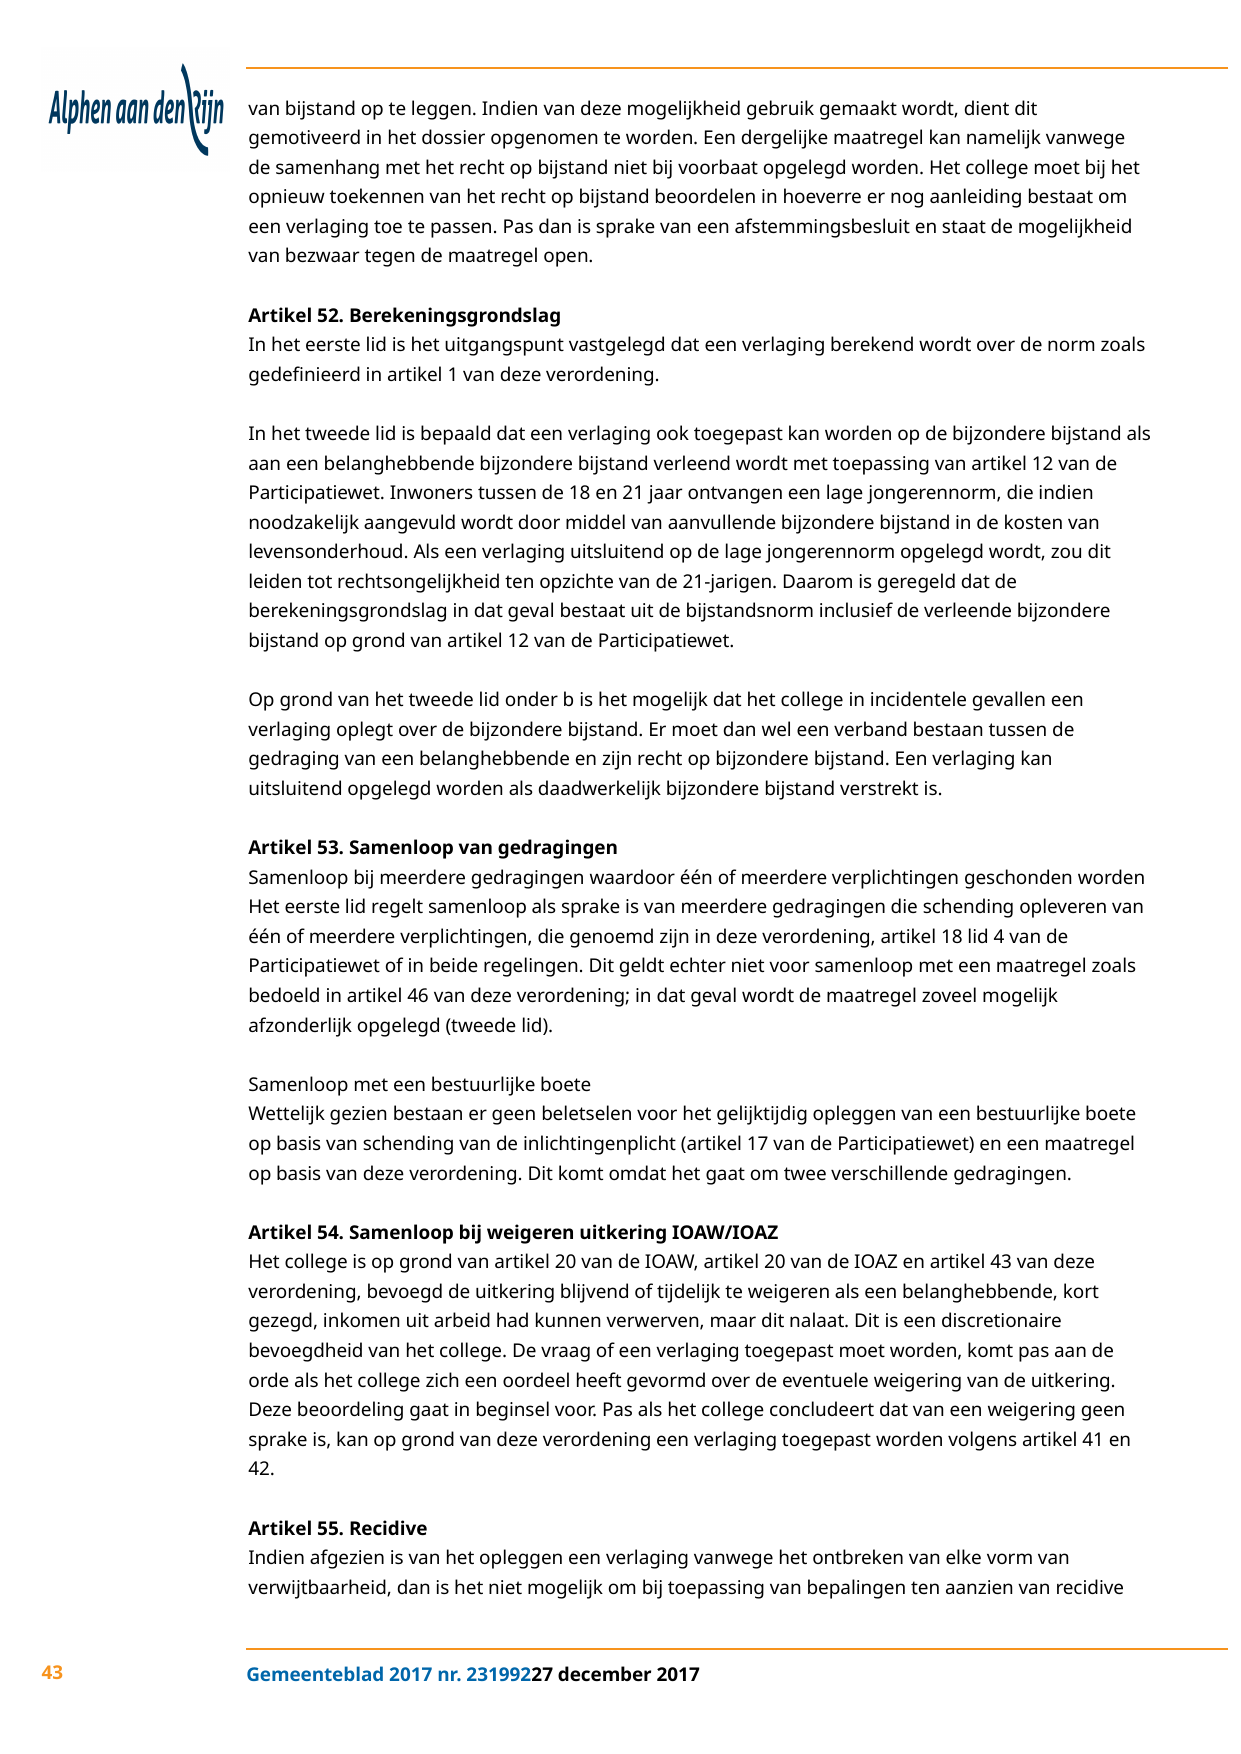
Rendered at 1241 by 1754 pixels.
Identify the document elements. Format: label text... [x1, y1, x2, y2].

text Het eerste lid regelt samenloop als sprake is van meerdere gedragingen die schending opleveren van één of meerdere verplichtingen, die genoemd zijn in deze verordening, artikel 18 lid 4 van de Participatiewet of in beide regelingen. Dit geldt echter niet voor samenloop met een maatregel zoals bedoeld in artikel 46 van deze verordening; in dat geval wordt de maatregel zoveel mogelijk afzonderlijk opgelegd (tweede lid). [248, 893, 1152, 1038]
text Samenloop met een bestuurlijke boete [248, 1071, 1152, 1097]
text van bijstand op te leggen. Indien van deze mogelijkheid gebruik gemaakt wordt, dient dit gemotiveerd in het dossier opgenomen te worden. Een dergelijke maatregel kan namelijk vanwege de samenhang met het recht op bijstand niet bij voorbaat opgelegd worden. Het college moet bij het opnieuw toekennen van het recht op bijstand beoordelen in hoeverre er nog aanleiding bestaat om een verlaging toe te passen. Pas dan is sprake van een afstemmingsbesluit en staat de mogelijkheid van bezwaar tegen de maatregel open. [248, 95, 1152, 268]
text Op grond van het tweede lid onder b is het mogelijk dat het college in incidentele gevallen een verlaging oplegt over de bijzondere bijstand. Er moet dan wel een verband bestaan tussen de gedraging van een belanghebbende en zijn recht op bijzondere bijstand. Een verlaging kan uitsluitend opgelegd worden als daadwerkelijk bijzondere bijstand verstrekt is. [248, 686, 1152, 801]
text In het eerste lid is het uitgangspunt vastgelegd dat een verlaging berekend wordt over de norm zoals gedefinieerd in artikel 1 van deze verordening. [248, 331, 1152, 387]
text In het tweede lid is bepaald dat een verlaging ook toegepast kan worden op de bijzondere bijstand als aan een belanghebbende bijzondere bijstand verleend wordt met toepassing van artikel 12 van de Participatiewet. Inwoners tussen de 18 en 21 jaar ontvangen een lage jongerennorm, die indien noodzakelijk aangevuld wordt door middel van aanvullende bijzondere bijstand in de kosten van levensonderhoud. Als een verlaging uitsluitend op de lage jongerennorm opgelegd wordt, zou dit leiden tot rechtsongelijkheid ten opzichte van de 21-jarigen. Daarom is geregeld dat de berekeningsgrondslag in dat geval bestaat uit de bijstandsnorm inclusief de verleende bijzondere bijstand op grond van artikel 12 van de Participatiewet. [248, 420, 1152, 653]
text Indien afgezien is van het opleggen een verlaging vanwege het ontbreken van elke vorm van verwijtbaarheid, dan is het niet mogelijk om bij toepassing van bepalingen ten aanzien van recidive [248, 1544, 1152, 1600]
text Het college is op grond van artikel 20 van de IOAW, artikel 20 van de IOAZ en artikel 43 van deze verordening, bevoegd de uitkering blijvend of tijdelijk te weigeren als een belanghebbende, kort gezegd, inkomen uit arbeid had kunnen verwerven, maar dit nalaat. Dit is een discretionaire bevoegdheid van het college. De vraag of een verlaging toegepast moet worden, komt pas aan de orde als het college zich een oordeel heeft gevormd over de eventuele weigering van de uitkering. Deze beoordeling gaat in beginsel voor. Pas als het college concludeert dat van een weigering geen sprake is, kan op grond van deze verordening een verlaging toegepast worden volgens artikel 41 en 42. [248, 1248, 1152, 1481]
text Artikel 54. Samenloop bij weigeren uitkering IOAW/IOAZ [248, 1219, 1152, 1245]
picture [41, 47, 231, 172]
text Wettelijk gezien bestaan er geen beletselen voor het gelijktijdig opleggen van een bestuurlijke boete op basis van schending van de inlichtingenplicht (artikel 17 van de Participatiewet) en een maatregel op basis van deze verordening. Dit komt omdat het gaat om twee verschillende gedragingen. [248, 1101, 1152, 1186]
text Artikel 53. Samenloop van gedragingen [248, 834, 1152, 860]
text Artikel 52. Berekeningsgrondslag [248, 302, 1152, 328]
text Samenloop bij meerdere gedragingen waardoor één of meerdere verplichtingen geschonden worden [248, 864, 1152, 890]
text Artikel 55. Recidive [248, 1515, 1152, 1541]
